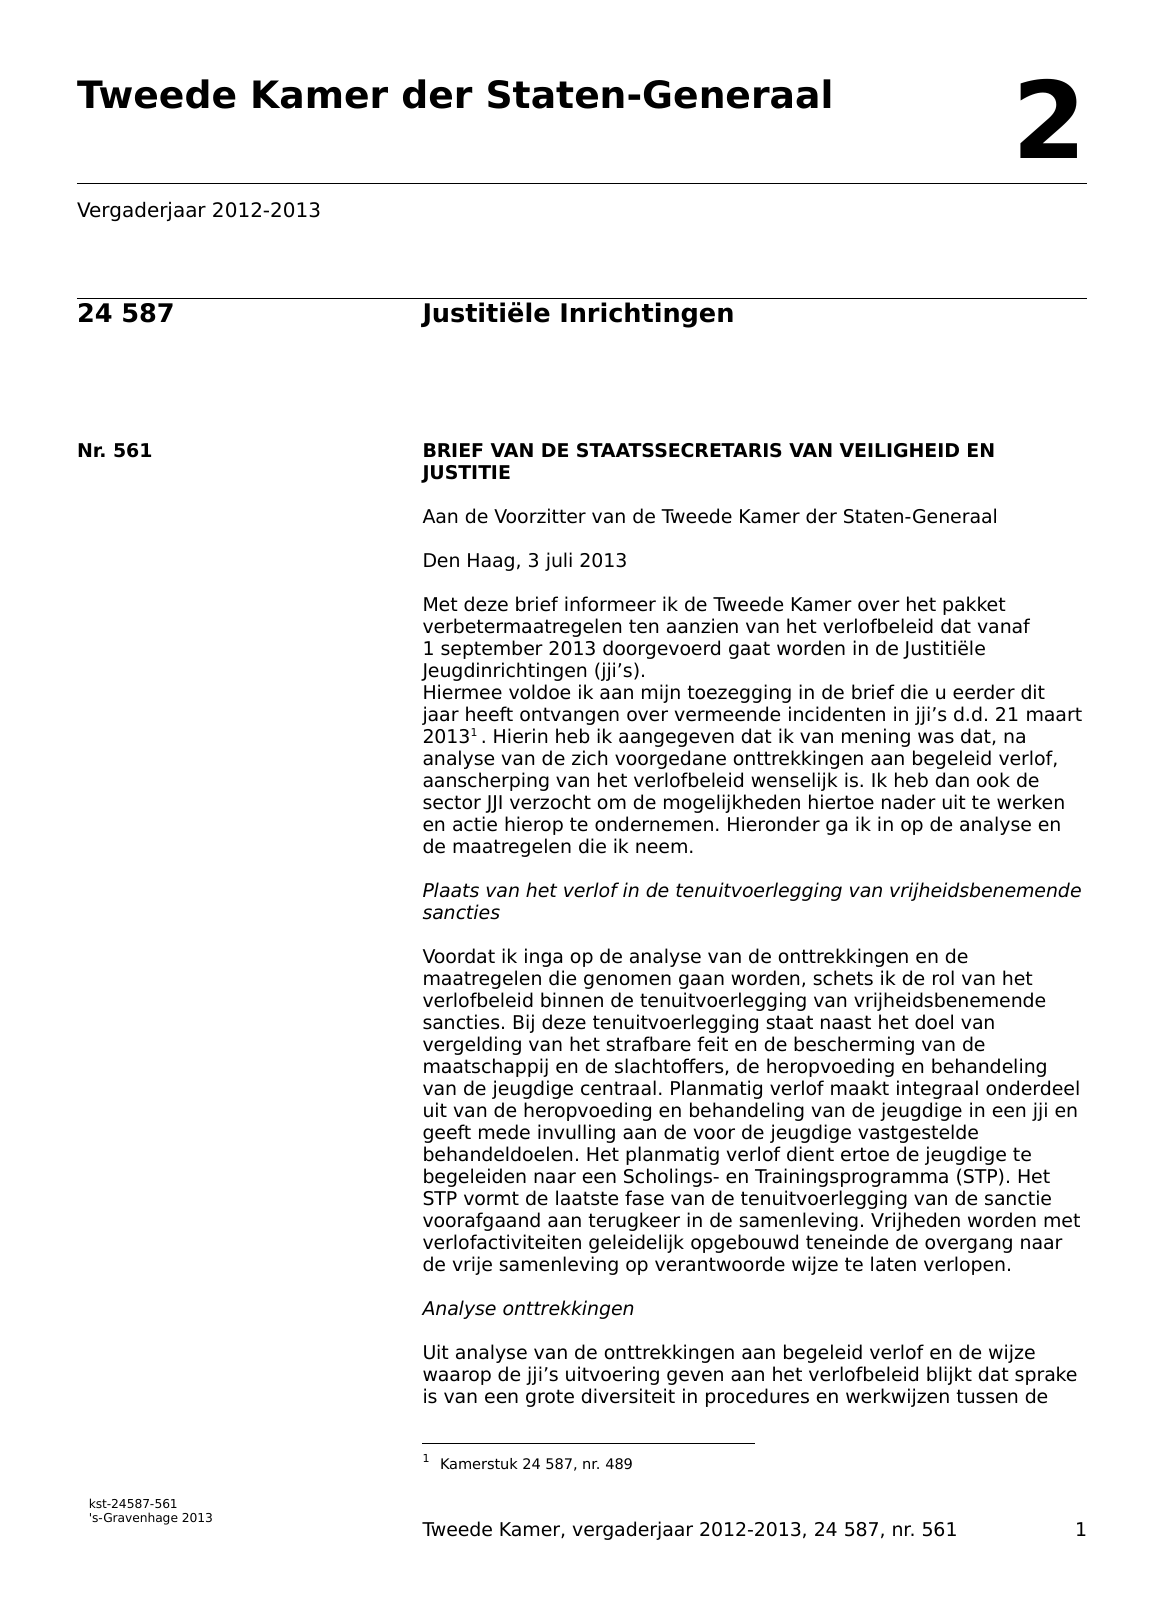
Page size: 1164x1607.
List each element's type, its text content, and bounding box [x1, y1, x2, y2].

text 's-Gravenhage 2013 [88, 1511, 323, 1525]
subtitle Plaats van het verlof in de tenuitvoerlegging van vrijheidsbenemende sancties [422, 880, 1087, 924]
text Uit analyse van de onttrekkingen aan begeleid verlof en de wijze waarop de jji’s uitvoering geven aan het verlofbeleid blijkt dat sprake is van een grote diversiteit in procedures en werkwijzen tussen de [422, 1342, 1087, 1408]
table_cell Vergaderjaar 2012-2013 [77, 184, 1087, 298]
text Met deze brief informeer ik de Tweede Kamer over het pakket verbetermaatregelen ten aanzien van het verlofbeleid dat vanaf 1 september 2013 doorgevoerd gaat worden in de Justitiële Jeugdinrichtingen (jji’s). [422, 594, 1087, 682]
text Kamerstuk 24 587, nr. 489 [422, 1452, 1087, 1474]
subtitle Nr. 561 BRIEF VAN DE STAATSSECRETARIS VAN VEILIGHEID EN JUSTITIE [77, 440, 1087, 484]
text Den Haag, 3 juli 2013 [422, 550, 1087, 572]
table_header Tweede Kamer der Staten-Generaal [77, 59, 886, 183]
table_header 2 [886, 59, 1087, 183]
subtitle Analyse onttrekkingen [422, 1298, 1087, 1320]
text Voordat ik inga op de analyse van de onttrekkingen en de maatregelen die genomen gaan worden, schets ik de rol van het verlofbeleid binnen de tenuitvoerlegging van vrijheidsbenemende sancties. Bij deze tenuitvoerlegging staat naast het doel van vergelding van het strafbare feit en de bescherming van de maatschappij en de slachtoffers, de heropvoeding en behandeling van de jeugdige centraal. Planmatig verlof maakt integraal onderdeel uit van de heropvoeding en behandeling van de jeugdige in een jji en geeft mede invulling aan de voor de jeugdige vastgestelde behandeldoelen. Het planmatig verlof dient ertoe de jeugdige te begeleiden naar een Scholings- en Trainingsprogramma (STP). Het STP vormt de laatste fase van de tenuitvoerlegging van de sanctie voorafgaand aan terugkeer in de samenleving. Vrijheden worden met verlofactiviteiten geleidelijk opgebouwd teneinde de overgang naar de vrije samenleving op verantwoorde wijze te laten verlopen. [422, 946, 1087, 1276]
text Hiermee voldoe ik aan mijn toezegging in de brief die u eerder dit jaar heeft ontvangen over vermeende incidenten in jji’s d.d. 21 maart 2013. Hierin heb ik aangegeven dat ik van mening was dat, na analyse van de zich voorgedane onttrekkingen aan begeleid verlof, aanscherping van het verlofbeleid wenselijk is. Ik heb dan ook de sector JJI verzocht om de mogelijkheden hiertoe nader uit te werken en actie hierop te ondernemen. Hieronder ga ik in op de analyse en de maatregelen die ik neem. [422, 682, 1087, 858]
text Aan de Voorzitter van de Tweede Kamer der Staten-Generaal [422, 506, 1087, 528]
subtitle 24 587 Justitiële Inrichtingen [77, 299, 1087, 329]
text kst-24587-561 [88, 1497, 323, 1511]
